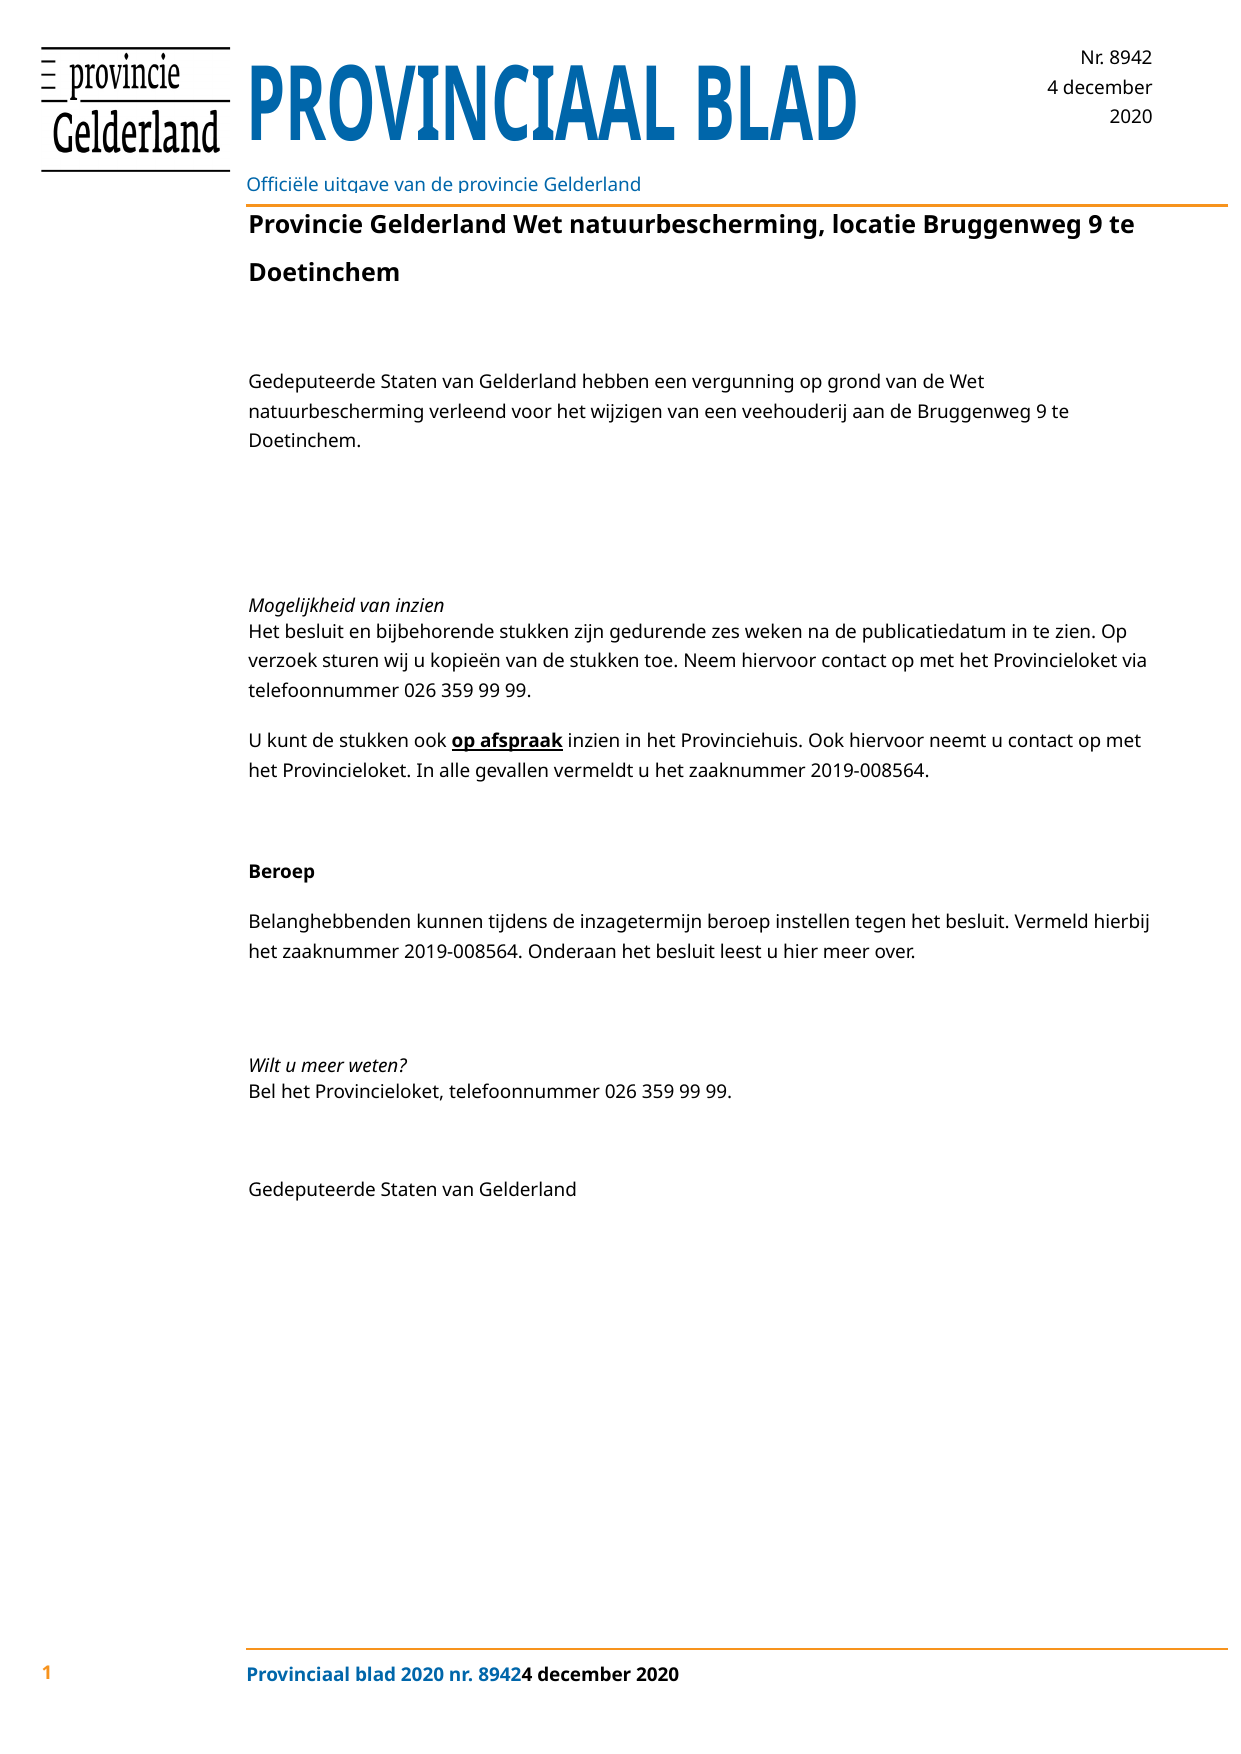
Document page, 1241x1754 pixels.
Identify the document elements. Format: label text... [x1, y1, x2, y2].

text Wilt u meer weten? [248, 1052, 1152, 1078]
text Het besluit en bijbehorende stukken zijn gedurende zes weken na de publicatiedatum in te zien. Op verzoek sturen wij u kopieën van de stukken toe. Neem hiervoor contact op met het Provincieloket via telefoonnummer 026 359 99 99. [248, 618, 1152, 703]
text Beroep [248, 858, 1152, 884]
text Provincie Gelderland Wet natuurbescherming, locatie Bruggenweg 9 te Doetinchem [248, 207, 1152, 288]
text Gedeputeerde Staten van Gelderland hebben een vergunning op grond van de Wet natuurbescherming verleend voor het wijzigen van een veehouderij aan de Bruggenweg 9 te Doetinchem. [248, 368, 1152, 453]
text Mogelijkheid van inzien [248, 592, 1152, 618]
text Belanghebbenden kunnen tijdens de inzagetermijn beroep instellen tegen het besluit. Vermeld hierbij het zaaknummer 2019-008564. Onderaan het besluit leest u hier meer over. [248, 908, 1152, 964]
text U kunt de stukken ook op afspraak inzien in het Provinciehuis. Ook hiervoor neemt u contact op met het Provincieloket. In alle gevallen vermeldt u het zaaknummer 2019-008564. [248, 728, 1152, 783]
text Bel het Provincieloket, telefoonnummer 026 359 99 99. [248, 1078, 1152, 1104]
text Gedeputeerde Staten van Gelderland [248, 1176, 1152, 1202]
picture [41, 47, 231, 172]
